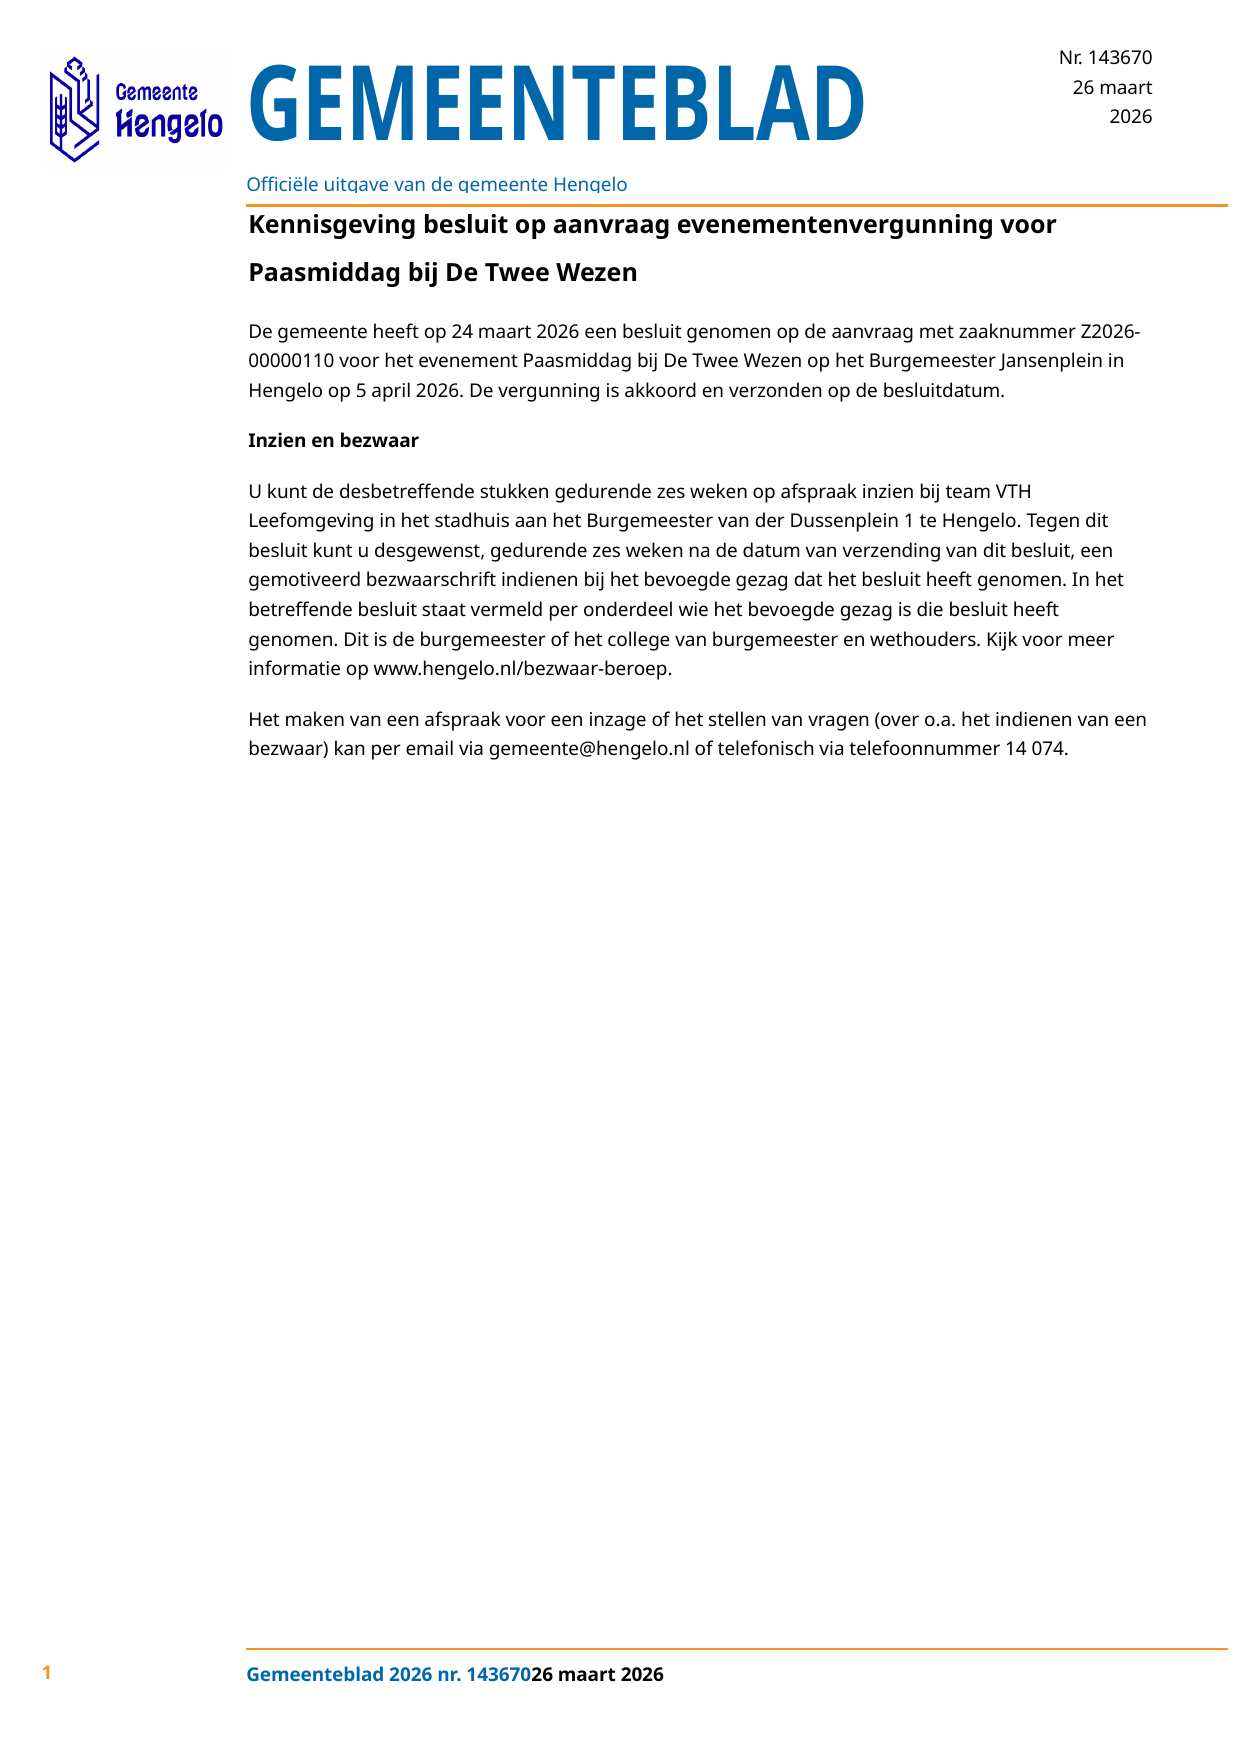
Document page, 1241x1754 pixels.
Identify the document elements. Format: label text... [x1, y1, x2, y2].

text Kennisgeving besluit op aanvraag evenementenvergunning voor Paasmiddag bij De Twee Wezen [248, 207, 1152, 288]
text De gemeente heeft op 24 maart 2026 een besluit genomen op de aanvraag met zaaknummer Z2026-00000110 voor het evenement Paasmiddag bij De Twee Wezen op het Burgemeester Jansenplein in Hengelo op 5 april 2026. De vergunning is akkoord en verzonden op de besluitdatum. [248, 318, 1152, 403]
picture [41, 47, 231, 172]
text Het maken van een afspraak voor een inzage of het stellen van vragen (over o.a. het indienen van een bezwaar) kan per email via gemeente@hengelo.nl of telefonisch via telefoonnummer 14 074. [248, 706, 1152, 761]
text Inzien en bezwaar [248, 427, 1152, 453]
text U kunt de desbetreffende stukken gedurende zes weken op afspraak inzien bij team VTH Leefomgeving in het stadhuis aan het Burgemeester van der Dussenplein 1 te Hengelo. Tegen dit besluit kunt u desgewenst, gedurende zes weken na de datum van verzending van dit besluit, een gemotiveerd bezwaarschrift indienen bij het bevoegde gezag dat het besluit heeft genomen. In het betreffende besluit staat vermeld per onderdeel wie het bevoegde gezag is die besluit heeft genomen. Dit is de burgemeester of het college van burgemeester en wethouders. Kijk voor meer informatie op www.hengelo.nl/bezwaar-beroep. [248, 478, 1152, 681]
